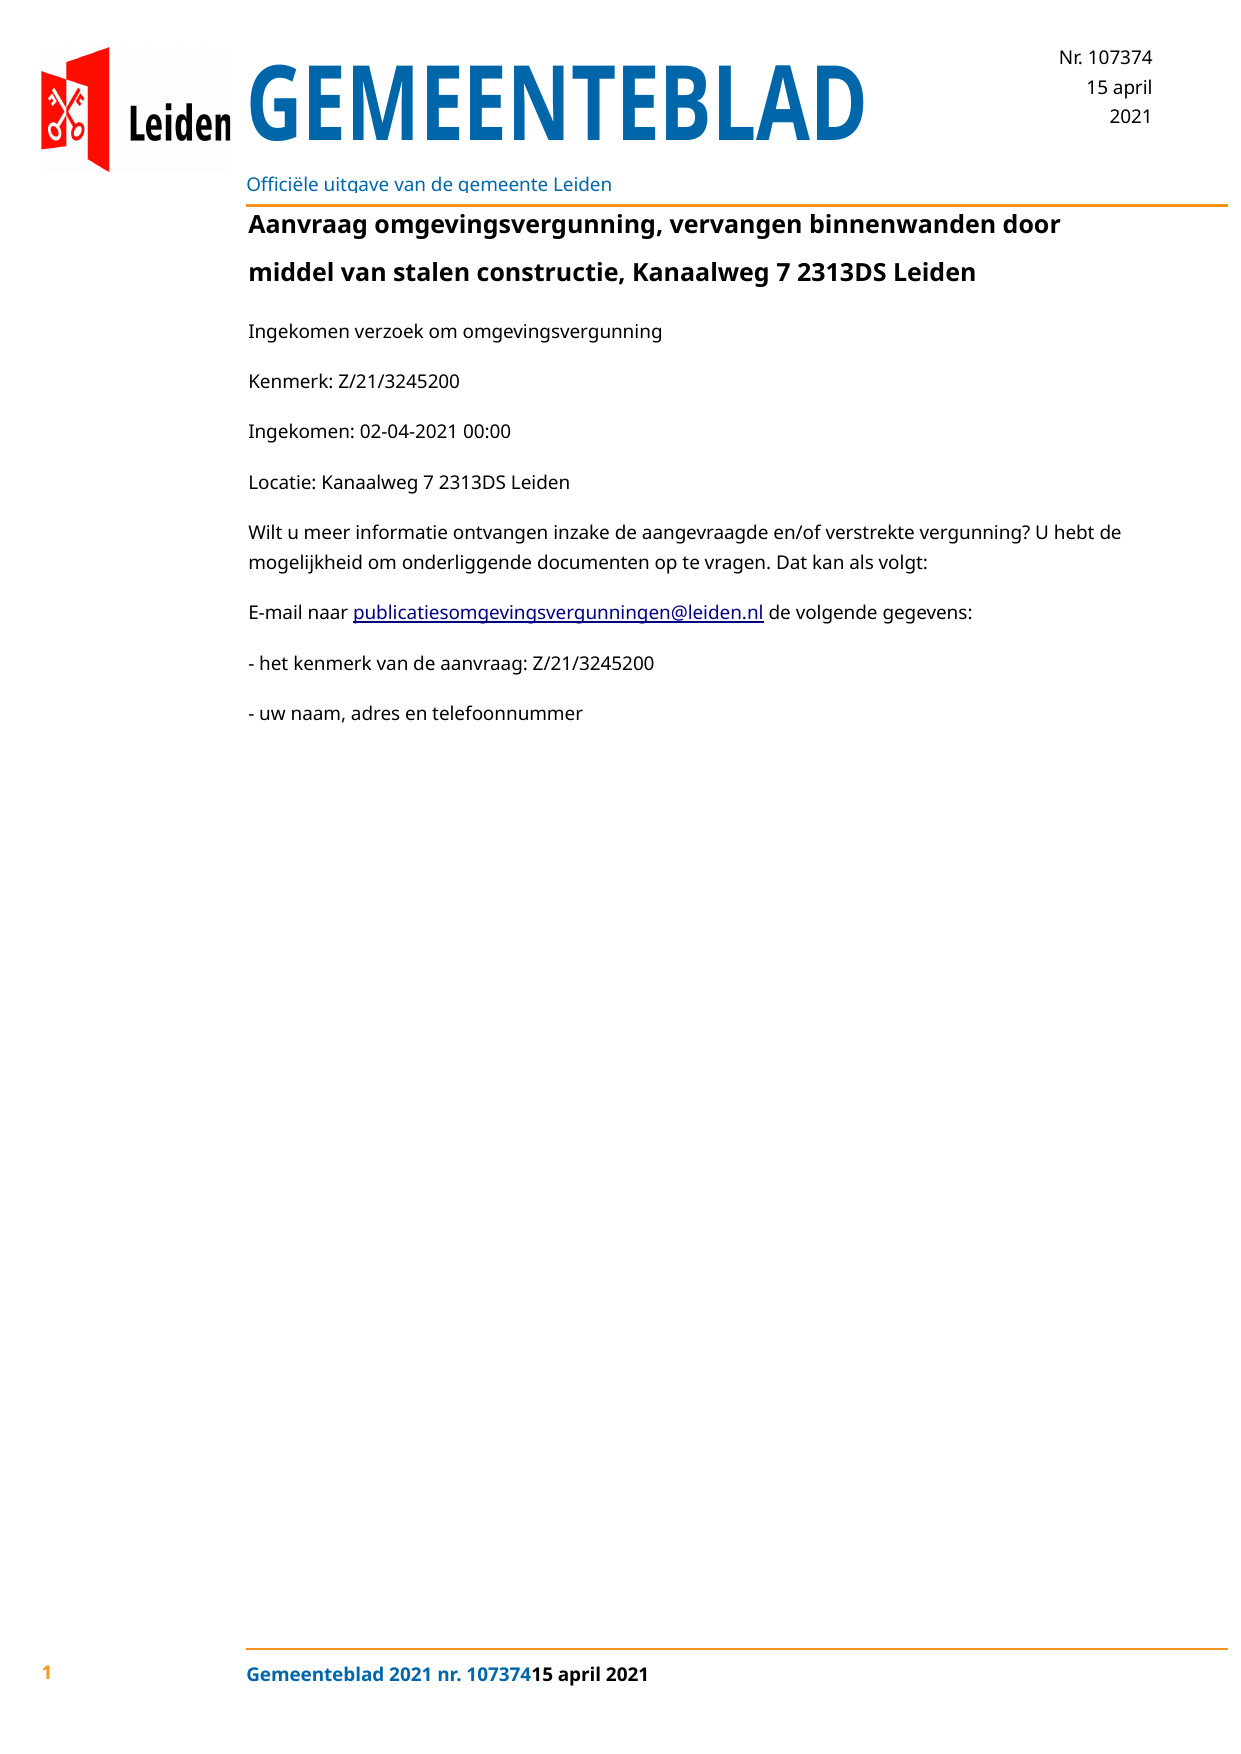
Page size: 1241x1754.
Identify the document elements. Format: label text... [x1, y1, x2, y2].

text Locatie: Kanaalweg 7 2313DS Leiden [248, 469, 1152, 495]
text Ingekomen verzoek om omgevingsvergunning [248, 318, 1152, 344]
text Aanvraag omgevingsvergunning, vervangen binnenwanden door middel van stalen constructie, Kanaalweg 7 2313DS Leiden [248, 207, 1152, 288]
picture [41, 47, 231, 172]
text - het kenmerk van de aanvraag: Z/21/3245200 [248, 650, 1152, 676]
text Kenmerk: Z/21/3245200 [248, 368, 1152, 394]
text E-mail naar publicatiesomgevingsvergunningen@leiden.nl de volgende gegevens: [248, 599, 1152, 625]
text Ingekomen: 02-04-2021 00:00 [248, 419, 1152, 444]
text - uw naam, adres en telefoonnummer [248, 700, 1152, 726]
text Wilt u meer informatie ontvangen inzake de aangevraagde en/of verstrekte vergunning? U hebt de mogelijkheid om onderliggende documenten op te vragen. Dat kan als volgt: [248, 519, 1152, 575]
